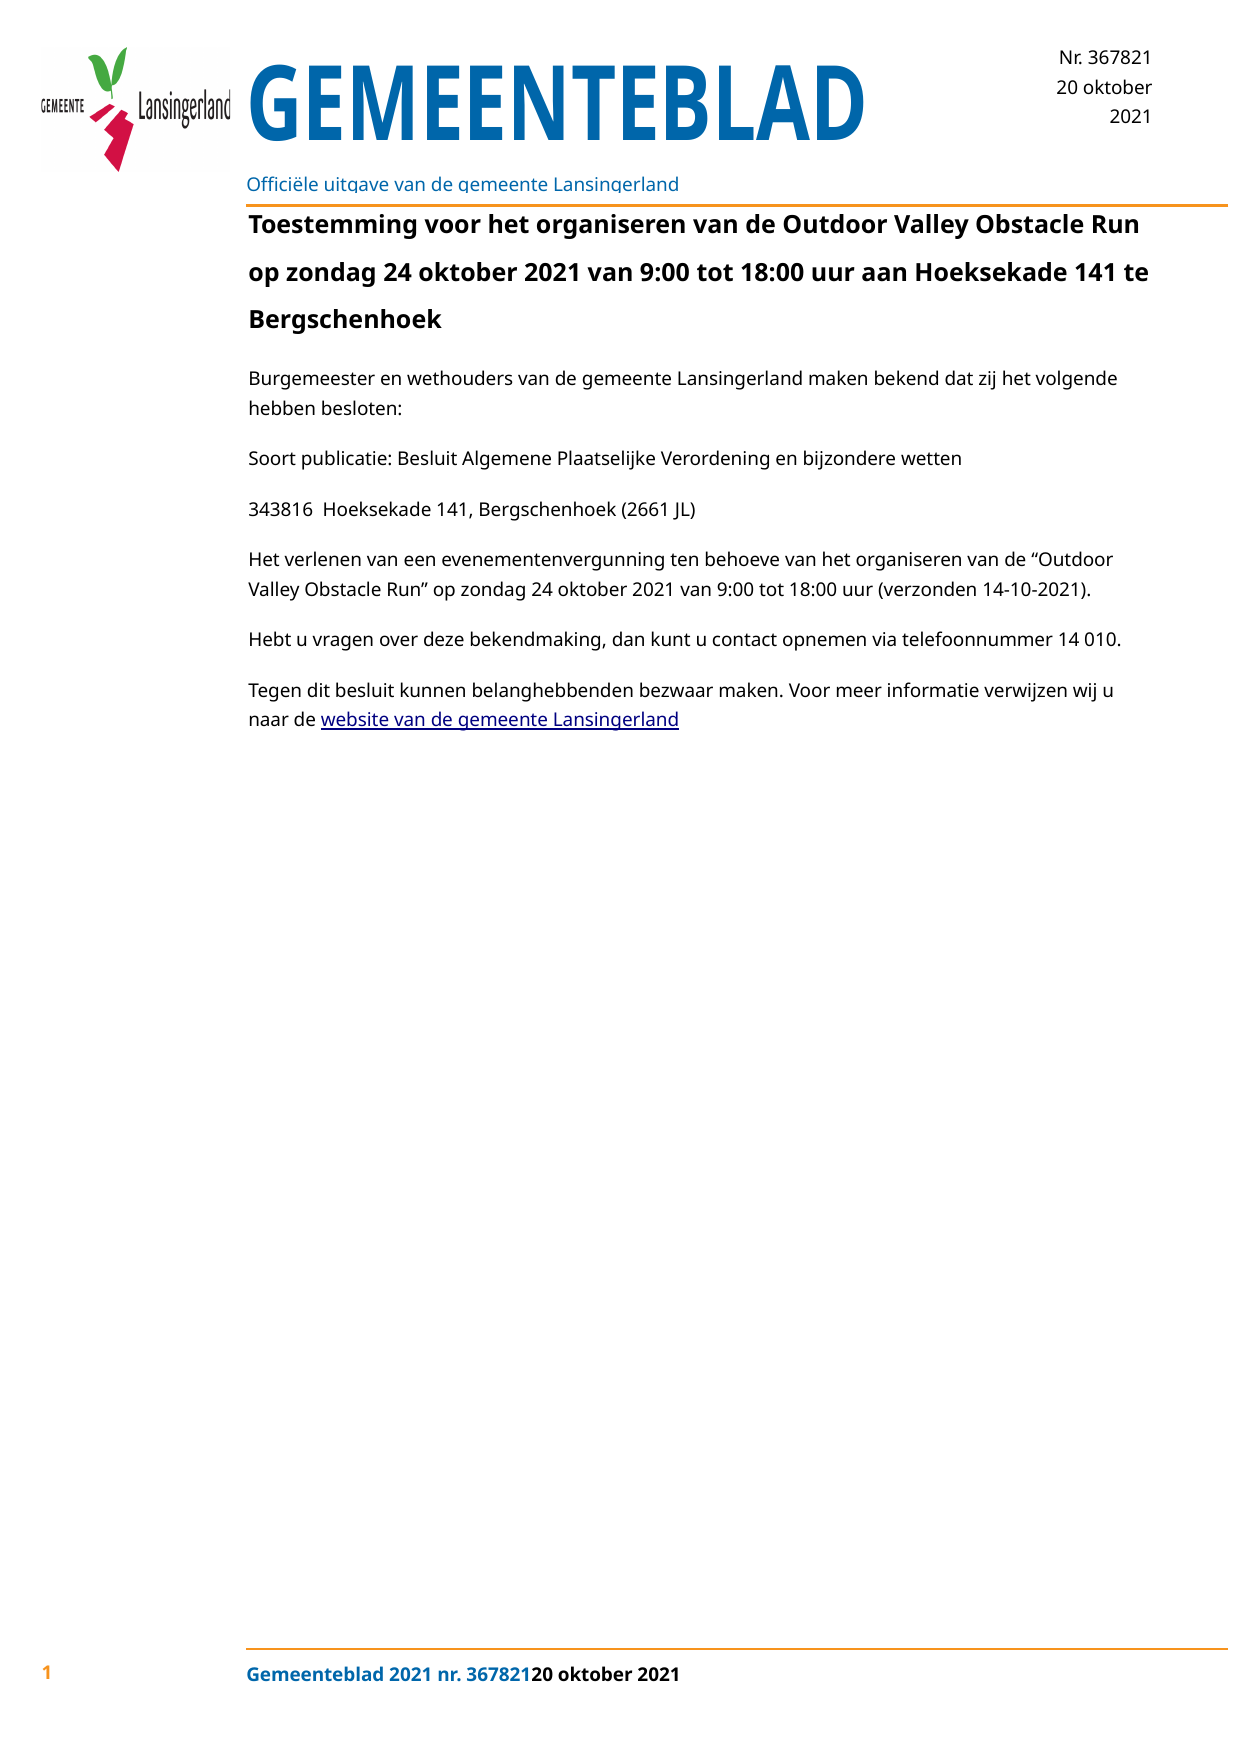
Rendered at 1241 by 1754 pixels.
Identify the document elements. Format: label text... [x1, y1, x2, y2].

text Toestemming voor het organiseren van de Outdoor Valley Obstacle Run op zondag 24 oktober 2021 van 9:00 tot 18:00 uur aan Hoeksekade 141 te Bergschenhoek [248, 207, 1152, 336]
text Soort publicatie: Besluit Algemene Plaatselijke Verordening en bijzondere wetten [248, 446, 1152, 471]
text Het verlenen van een evenementenvergunning ten behoeve van het organiseren van de “Outdoor Valley Obstacle Run” op zondag 24 oktober 2021 van 9:00 tot 18:00 uur (verzonden 14-10-2021). [248, 546, 1152, 602]
text Hebt u vragen over deze bekendmaking, dan kunt u contact opnemen via telefoonnummer 14 010. [248, 626, 1152, 652]
text Tegen dit besluit kunnen belanghebbenden bezwaar maken. Voor meer informatie verwijzen wij u naar de website van de gemeente Lansingerland [248, 677, 1152, 732]
text Burgemeester en wethouders van de gemeente Lansingerland maken bekend dat zij het volgende hebben besloten: [248, 366, 1152, 421]
text 343816 Hoeksekade 141, Bergschenhoek (2661 JL) [248, 496, 1152, 522]
picture [41, 47, 231, 172]
